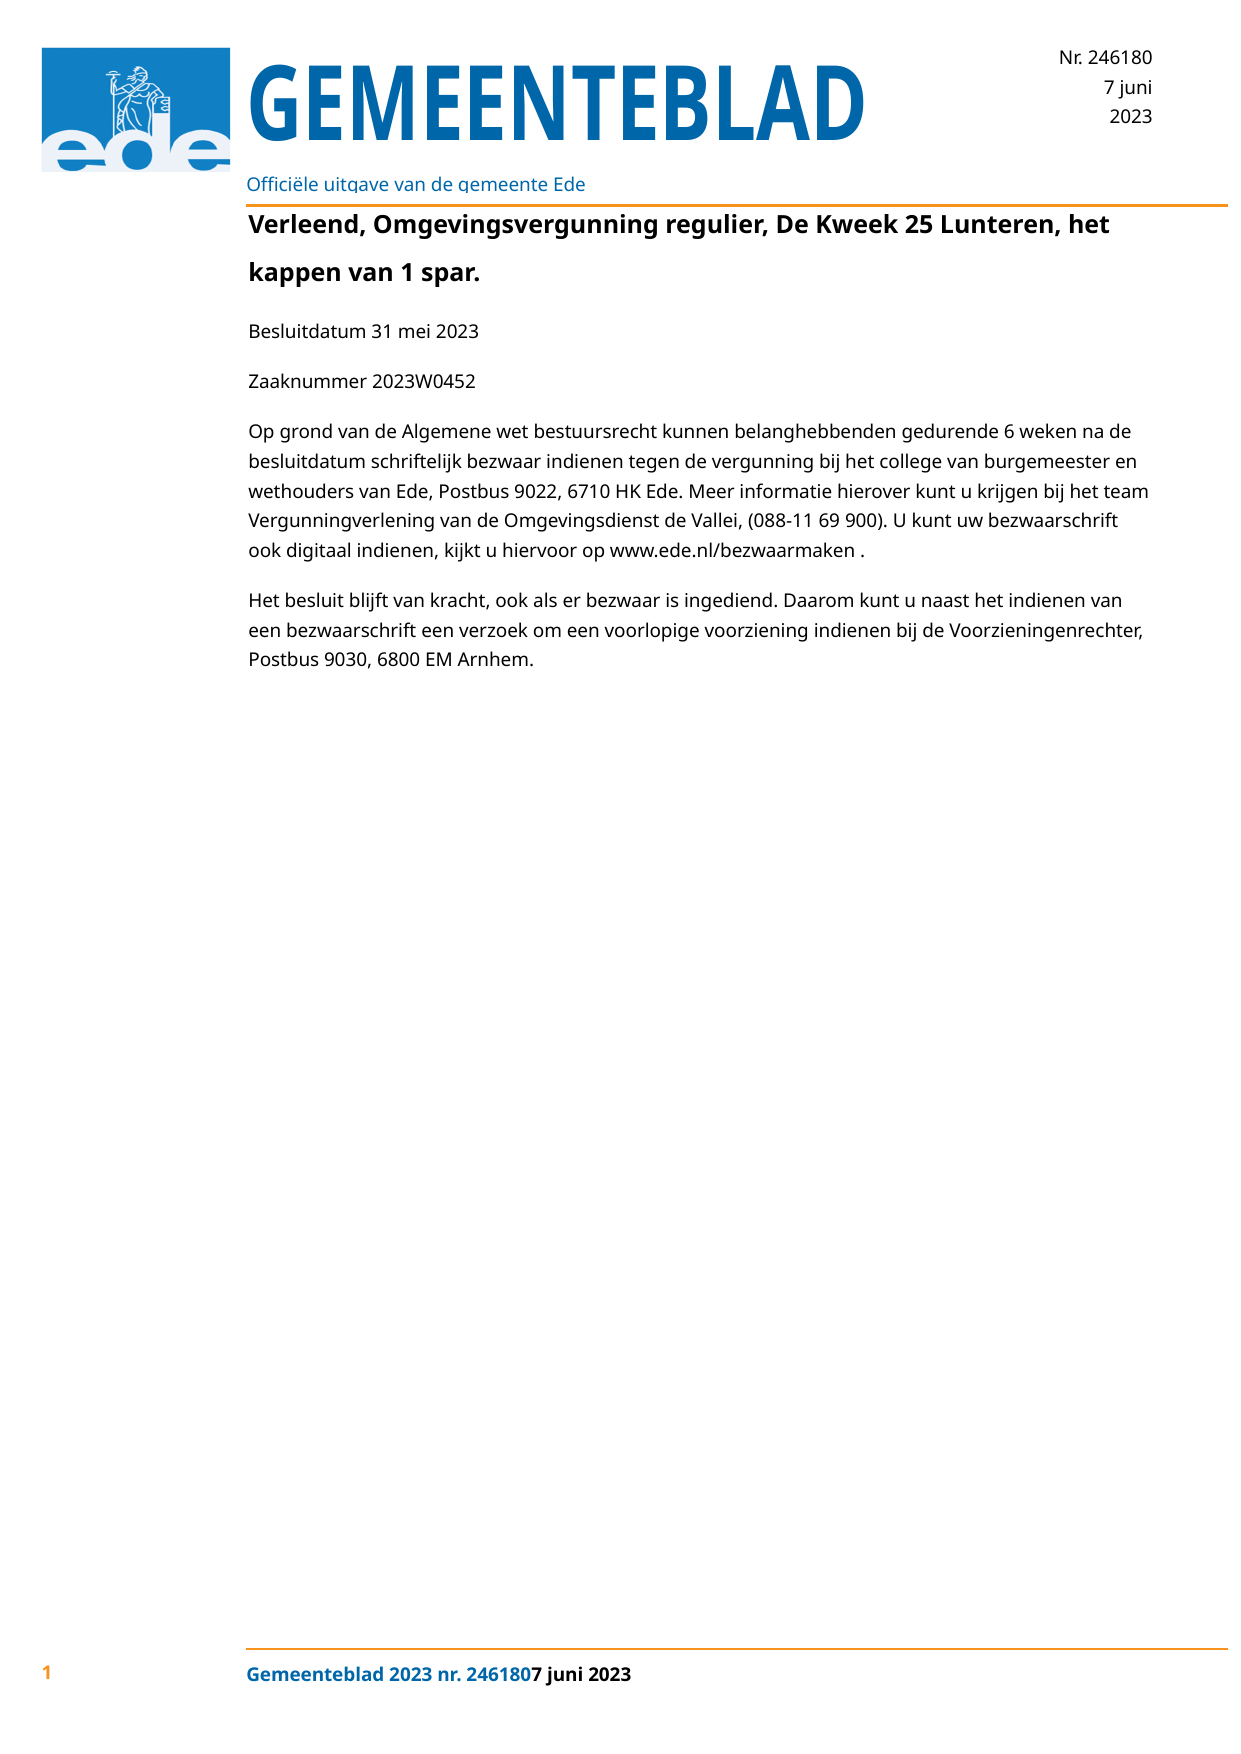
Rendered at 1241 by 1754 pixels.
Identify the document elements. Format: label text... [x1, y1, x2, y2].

text Het besluit blijft van kracht, ook als er bezwaar is ingediend. Daarom kunt u naast het indienen van een bezwaarschrift een verzoek om een voorlopige voorziening indienen bij de Voorzieningenrechter, Postbus 9030, 6800 EM Arnhem. [248, 587, 1152, 672]
picture [41, 47, 231, 172]
text Zaaknummer 2023W0452 [248, 368, 1152, 394]
text Besluitdatum 31 mei 2023 [248, 318, 1152, 344]
text Op grond van de Algemene wet bestuursrecht kunnen belanghebbenden gedurende 6 weken na de besluitdatum schriftelijk bezwaar indienen tegen de vergunning bij het college van burgemeester en wethouders van Ede, Postbus 9022, 6710 HK Ede. Meer informatie hierover kunt u krijgen bij het team Vergunningverlening van de Omgevingsdienst de Vallei, (088-11 69 900). U kunt uw bezwaarschrift ook digitaal indienen, kijkt u hiervoor op www.ede.nl/bezwaarmaken . [248, 419, 1152, 563]
text Verleend, Omgevingsvergunning regulier, De Kweek 25 Lunteren, het kappen van 1 spar. [248, 207, 1152, 288]
